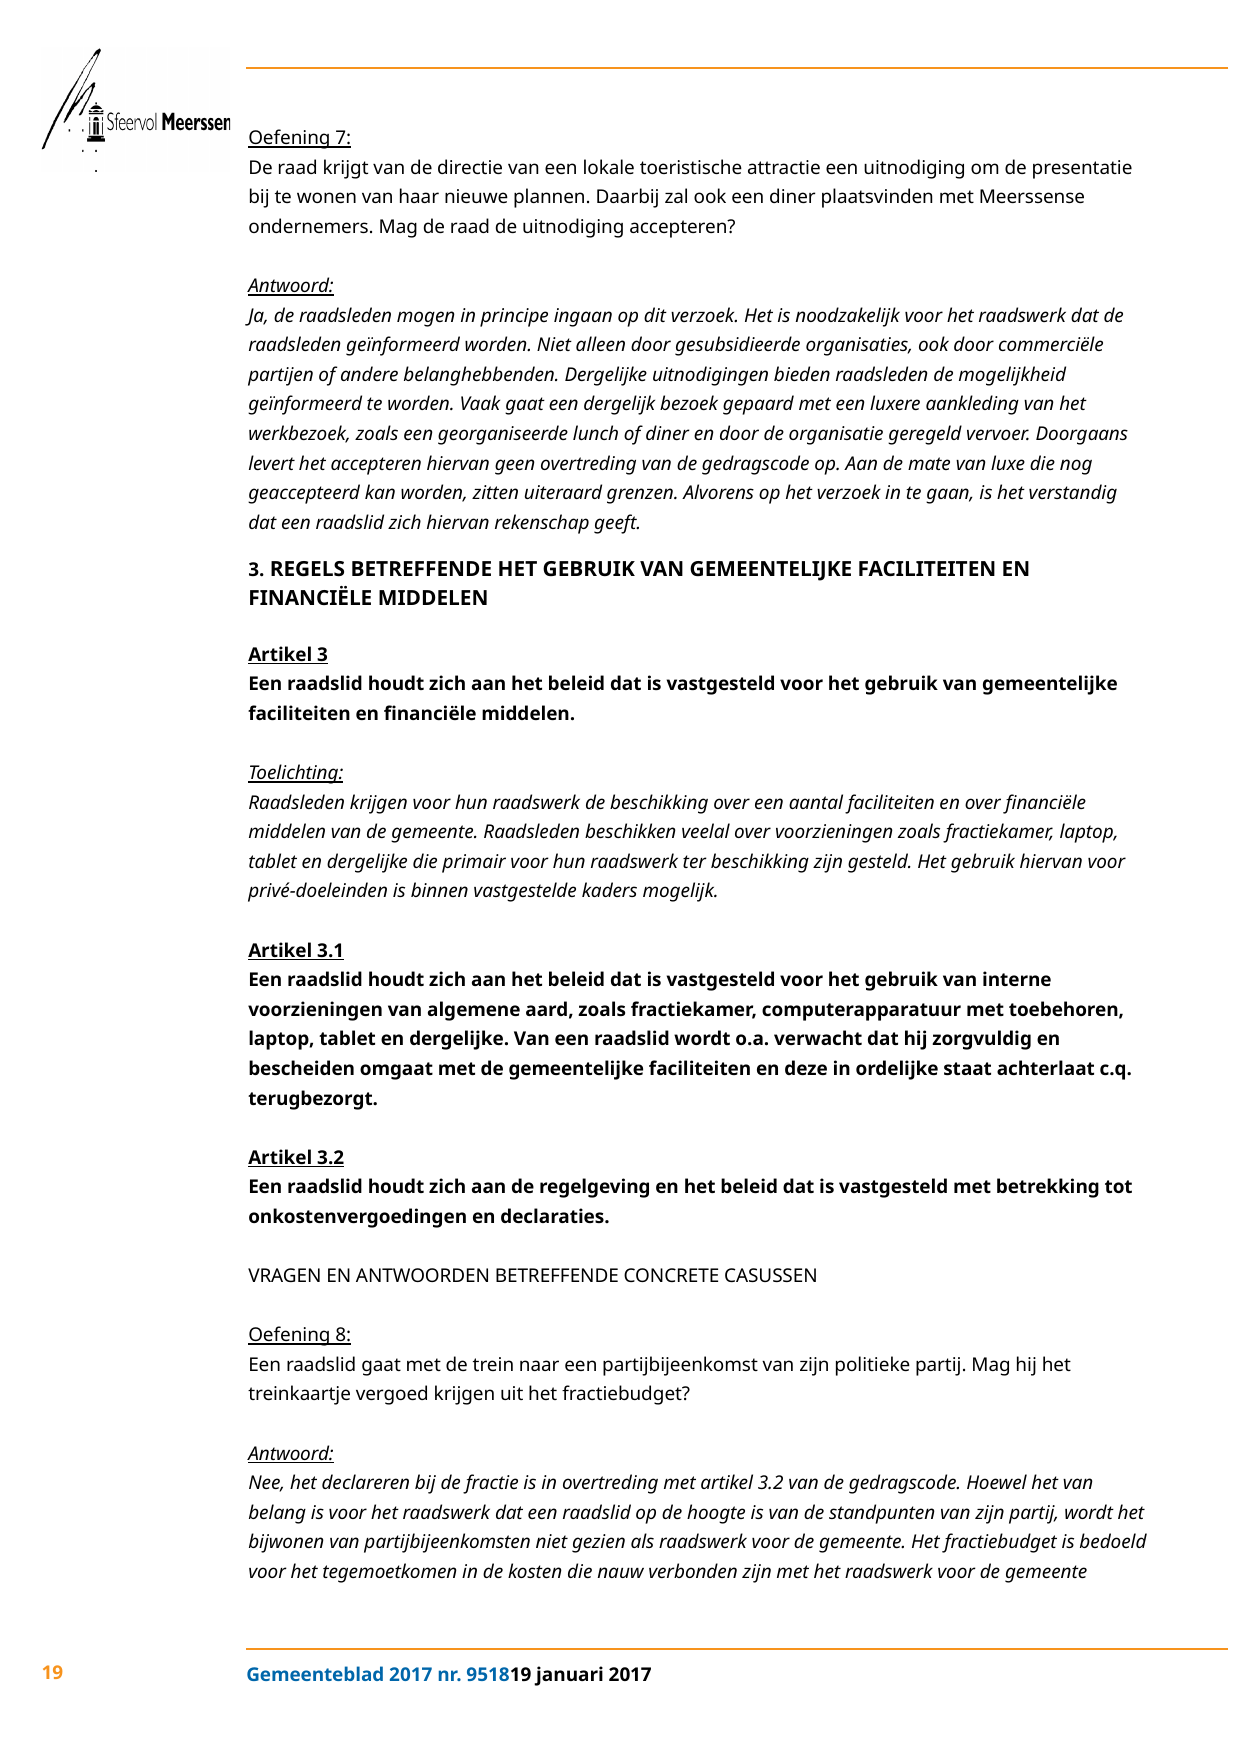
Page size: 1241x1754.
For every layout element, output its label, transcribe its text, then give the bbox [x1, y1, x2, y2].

text Een raadslid houdt zich aan het beleid dat is vastgesteld voor het gebruik van gemeentelijke faciliteiten en financiële middelen. [248, 671, 1152, 726]
text Antwoord: [248, 272, 1152, 298]
text Nee, het declareren bij de fractie is in overtreding met artikel 3.2 van de gedragscode. Hoewel het van belang is voor het raadswerk dat een raadslid op de hoogte is van de standpunten van zijn partij, wordt het bijwonen van partijbijeenkomsten niet gezien als raadswerk voor de gemeente. Het fractiebudget is bedoeld voor het tegemoetkomen in de kosten die nauw verbonden zijn met het raadswerk voor de gemeente [248, 1469, 1152, 1584]
text Artikel 3.1 [248, 937, 1152, 963]
text Oefening 7: [248, 124, 1152, 150]
text Artikel 3.2 [248, 1144, 1152, 1170]
text 3. REGELS BETREFFENDE HET GEBRUIK VAN GEMEENTELIJKE FACILITEITEN EN FINANCIËLE MIDDELEN [248, 554, 1152, 611]
text Raadsleden krijgen voor hun raadswerk de beschikking over een aantal faciliteiten en over financiële middelen van de gemeente. Raadsleden beschikken veelal over voorzieningen zoals fractiekamer, laptop, tablet en dergelijke die primair voor hun raadswerk ter beschikking zijn gesteld. Het gebruik hiervan voor privé-doeleinden is binnen vastgestelde kaders mogelijk. [248, 789, 1152, 903]
text Een raadslid houdt zich aan het beleid dat is vastgesteld voor het gebruik van interne voorzieningen van algemene aard, zoals fractiekamer, computerapparatuur met toebehoren, laptop, tablet en dergelijke. Van een raadslid wordt o.a. verwacht dat hij zorgvuldig en bescheiden omgaat met de gemeentelijke faciliteiten en deze in ordelijke staat achterlaat c.q. terugbezorgt. [248, 966, 1152, 1111]
text Een raadslid gaat met de trein naar een partijbijeenkomst van zijn politieke partij. Mag hij het treinkaartje vergoed krijgen uit het fractiebudget? [248, 1351, 1152, 1406]
text Toelichting: [248, 759, 1152, 785]
text VRAGEN EN ANTWOORDEN BETREFFENDE CONCRETE CASUSSEN [248, 1262, 1152, 1288]
text Oefening 8: [248, 1321, 1152, 1347]
text Een raadslid houdt zich aan de regelgeving en het beleid dat is vastgesteld met betrekking tot onkostenvergoedingen en declaraties. [248, 1173, 1152, 1229]
text Ja, de raadsleden mogen in principe ingaan op dit verzoek. Het is noodzakelijk voor het raadswerk dat de raadsleden geïnformeerd worden. Niet alleen door gesubsidieerde organisaties, ook door commerciële partijen of andere belanghebbenden. Dergelijke uitnodigingen bieden raadsleden de mogelijkheid geïnformeerd te worden. Vaak gaat een dergelijk bezoek gepaard met een luxere aankleding van het werkbezoek, zoals een georganiseerde lunch of diner en door de organisatie geregeld vervoer. Doorgaans levert het accepteren hiervan geen overtreding van de gedragscode op. Aan de mate van luxe die nog geaccepteerd kan worden, zitten uiteraard grenzen. Alvorens op het verzoek in te gaan, is het verstandig dat een raadslid zich hiervan rekenschap geeft. [248, 302, 1152, 535]
text De raad krijgt van de directie van een lokale toeristische attractie een uitnodiging om de presentatie bij te wonen van haar nieuwe plannen. Daarbij zal ook een diner plaatsvinden met Meerssense ondernemers. Mag de raad de uitnodiging accepteren? [248, 154, 1152, 239]
text Artikel 3 [248, 641, 1152, 667]
text Antwoord: [248, 1440, 1152, 1466]
picture [41, 47, 231, 172]
